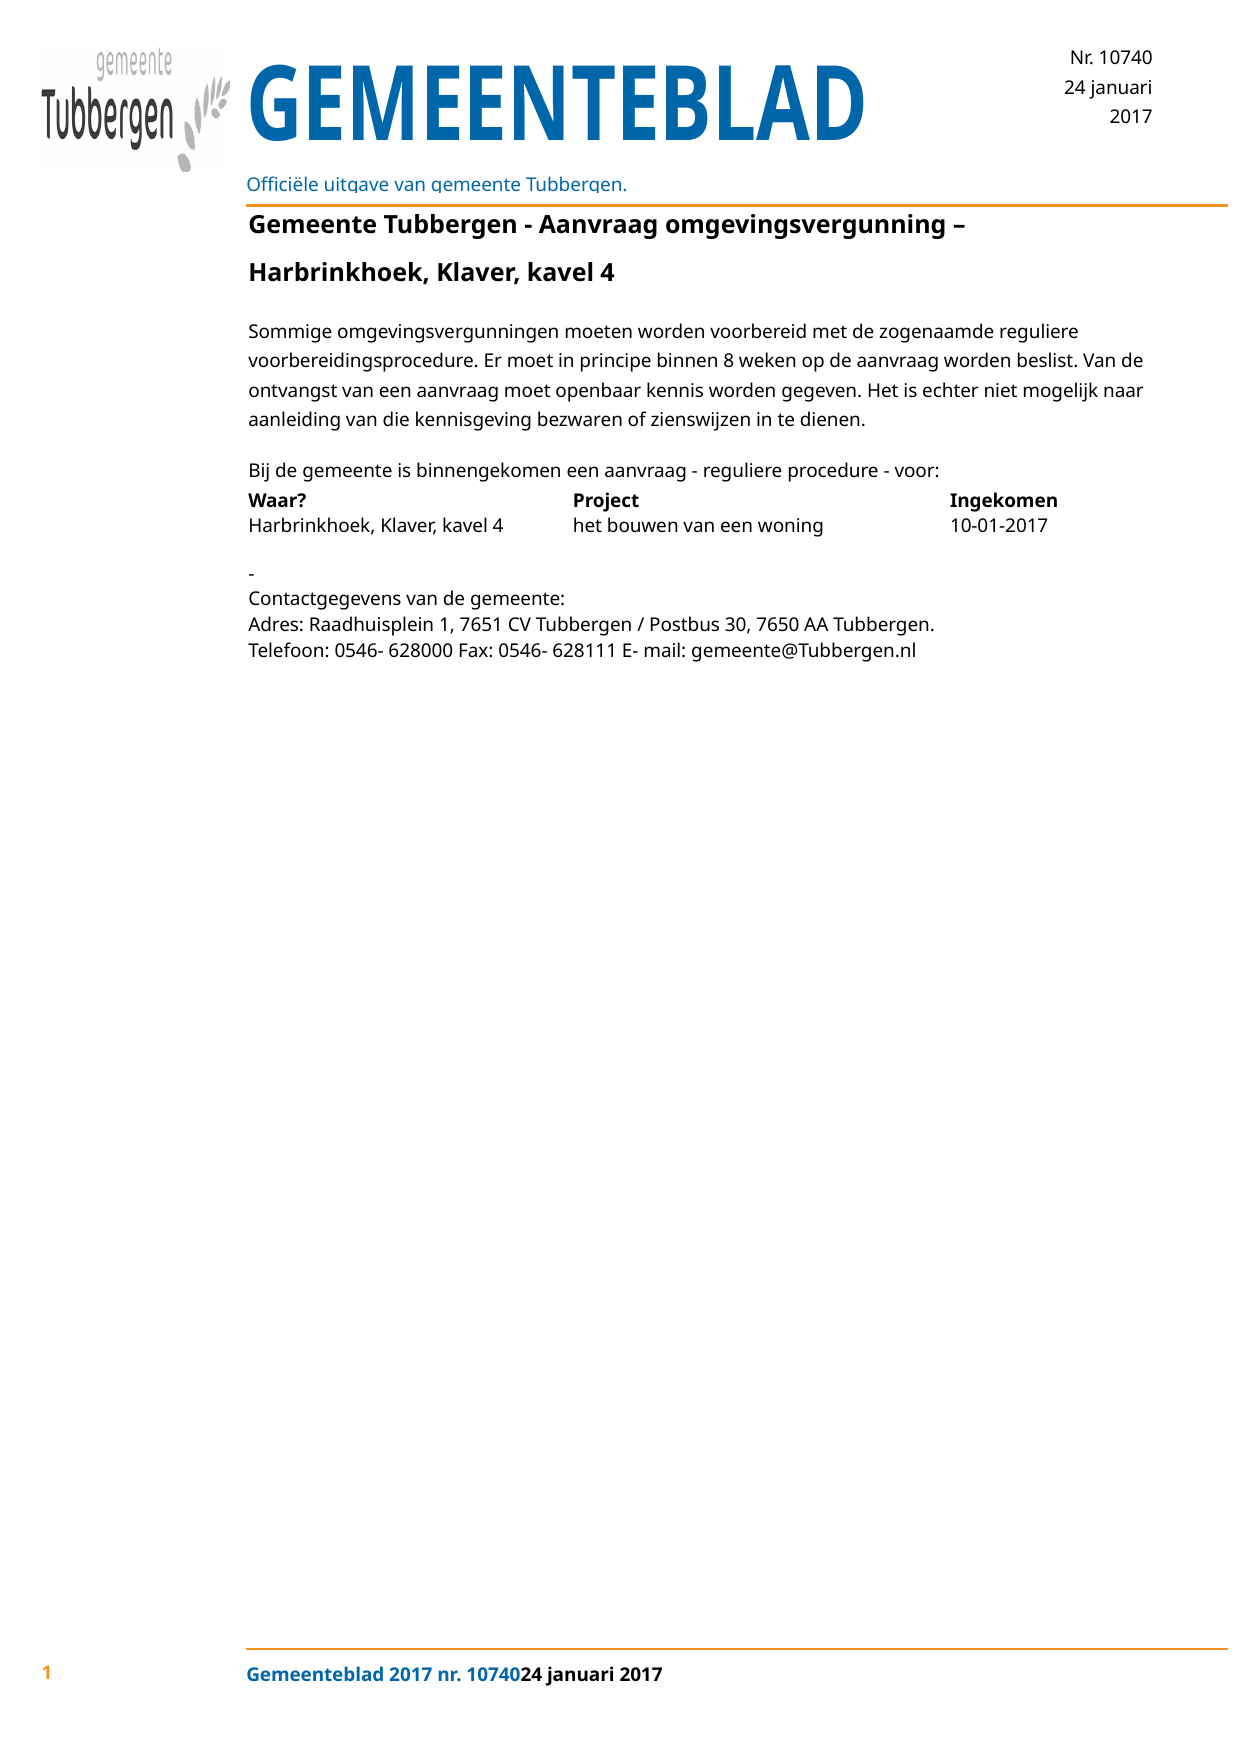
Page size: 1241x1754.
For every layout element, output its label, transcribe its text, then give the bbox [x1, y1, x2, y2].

picture [41, 47, 231, 172]
text - [248, 560, 1152, 585]
text Contactgegevens van de gemeente: [248, 585, 1152, 611]
text Gemeente Tubbergen - Aanvraag omgevingsvergunning – Harbrinkhoek, Klaver, kavel 4 [248, 207, 1152, 288]
table_header Waar? [248, 487, 573, 512]
table_cell 10-01-2017 [950, 513, 1152, 538]
table_cell het bouwen van een woning [573, 513, 950, 538]
text Telefoon: 0546- 628000 Fax: 0546- 628111 E- mail: gemeente@Tubbergen.nl [248, 637, 1152, 663]
text Bij de gemeente is binnengekomen een aanvraag - reguliere procedure - voor: [248, 457, 1152, 483]
table_header Ingekomen [950, 487, 1152, 512]
table_cell Harbrinkhoek, Klaver, kavel 4 [248, 513, 573, 538]
text Adres: Raadhuisplein 1, 7651 CV Tubbergen / Postbus 30, 7650 AA Tubbergen. [248, 611, 1152, 637]
text Sommige omgevingsvergunningen moeten worden voorbereid met de zogenaamde reguliere voorbereidingsprocedure. Er moet in principe binnen 8 weken op de aanvraag worden beslist. Van de ontvangst van een aanvraag moet openbaar kennis worden gegeven. Het is echter niet mogelijk naar aanleiding van die kennisgeving bezwaren of zienswijzen in te dienen. [248, 318, 1152, 432]
table_header Project [573, 487, 950, 512]
